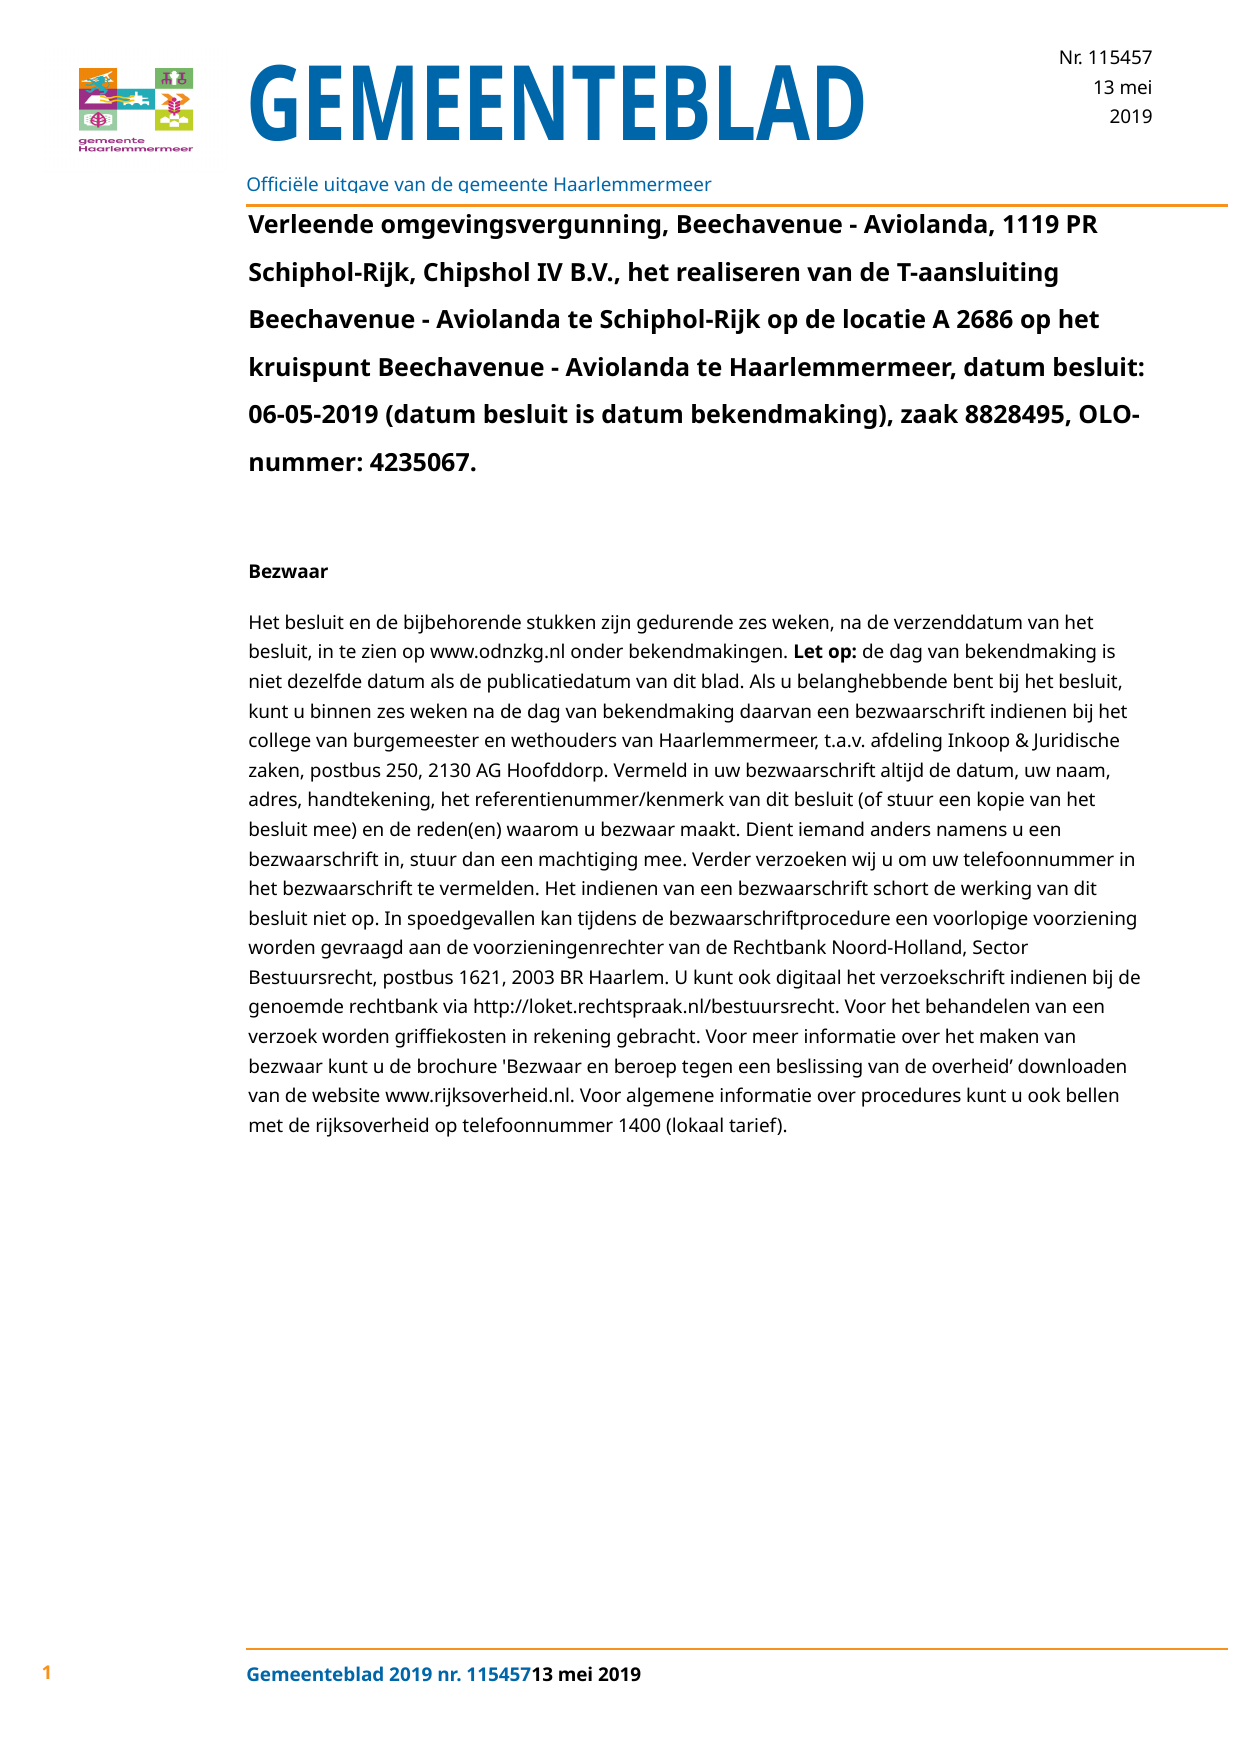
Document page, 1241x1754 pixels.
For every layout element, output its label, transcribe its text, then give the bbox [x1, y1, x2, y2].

picture [41, 47, 231, 172]
text Bezwaar [248, 559, 1152, 584]
text Het besluit en de bijbehorende stukken zijn gedurende zes weken, na de verzenddatum van het besluit, in te zien op www.odnzkg.nl onder bekendmakingen. Let op: de dag van bekendmaking is niet dezelfde datum als de publicatiedatum van dit blad. Als u belanghebbende bent bij het besluit, kunt u binnen zes weken na de dag van bekendmaking daarvan een bezwaarschrift indienen bij het college van burgemeester en wethouders van Haarlemmermeer, t.a.v. afdeling Inkoop & Juridische zaken, postbus 250, 2130 AG Hoofddorp. Vermeld in uw bezwaarschrift altijd de datum, uw naam, adres, handtekening, het referentienummer/kenmerk van dit besluit (of stuur een kopie van het besluit mee) en de reden(en) waarom u bezwaar maakt. Dient iemand anders namens u een bezwaarschrift in, stuur dan een machtiging mee. Verder verzoeken wij u om uw telefoonnummer in het bezwaarschrift te vermelden. Het indienen van een bezwaarschrift schort de werking van dit besluit niet op. In spoedgevallen kan tijdens de bezwaarschriftprocedure een voorlopige voorziening worden gevraagd aan de voorzieningenrechter van de Rechtbank Noord-Holland, Sector Bestuursrecht, postbus 1621, 2003 BR Haarlem. U kunt ook digitaal het verzoekschrift indienen bij de genoemde rechtbank via http://loket.rechtspraak.nl/bestuursrecht. Voor het behandelen van een verzoek worden griffiekosten in rekening gebracht. Voor meer informatie over het maken van bezwaar kunt u de brochure 'Bezwaar en beroep tegen een beslissing van de overheid’ downloaden van de website www.rijksoverheid.nl. Voor algemene informatie over procedures kunt u ook bellen met de rijksoverheid op telefoonnummer 1400 (lokaal tarief). [248, 609, 1152, 1138]
text Verleende omgevingsvergunning, Beechavenue - Aviolanda, 1119 PR Schiphol-Rijk, Chipshol IV B.V., het realiseren van de T-aansluiting Beechavenue - Aviolanda te Schiphol-Rijk op de locatie A 2686 op het kruispunt Beechavenue - Aviolanda te Haarlemmermeer, datum besluit: 06-05-2019 (datum besluit is datum bekendmaking), zaak 8828495, OLO-nummer: 4235067. [248, 207, 1152, 479]
